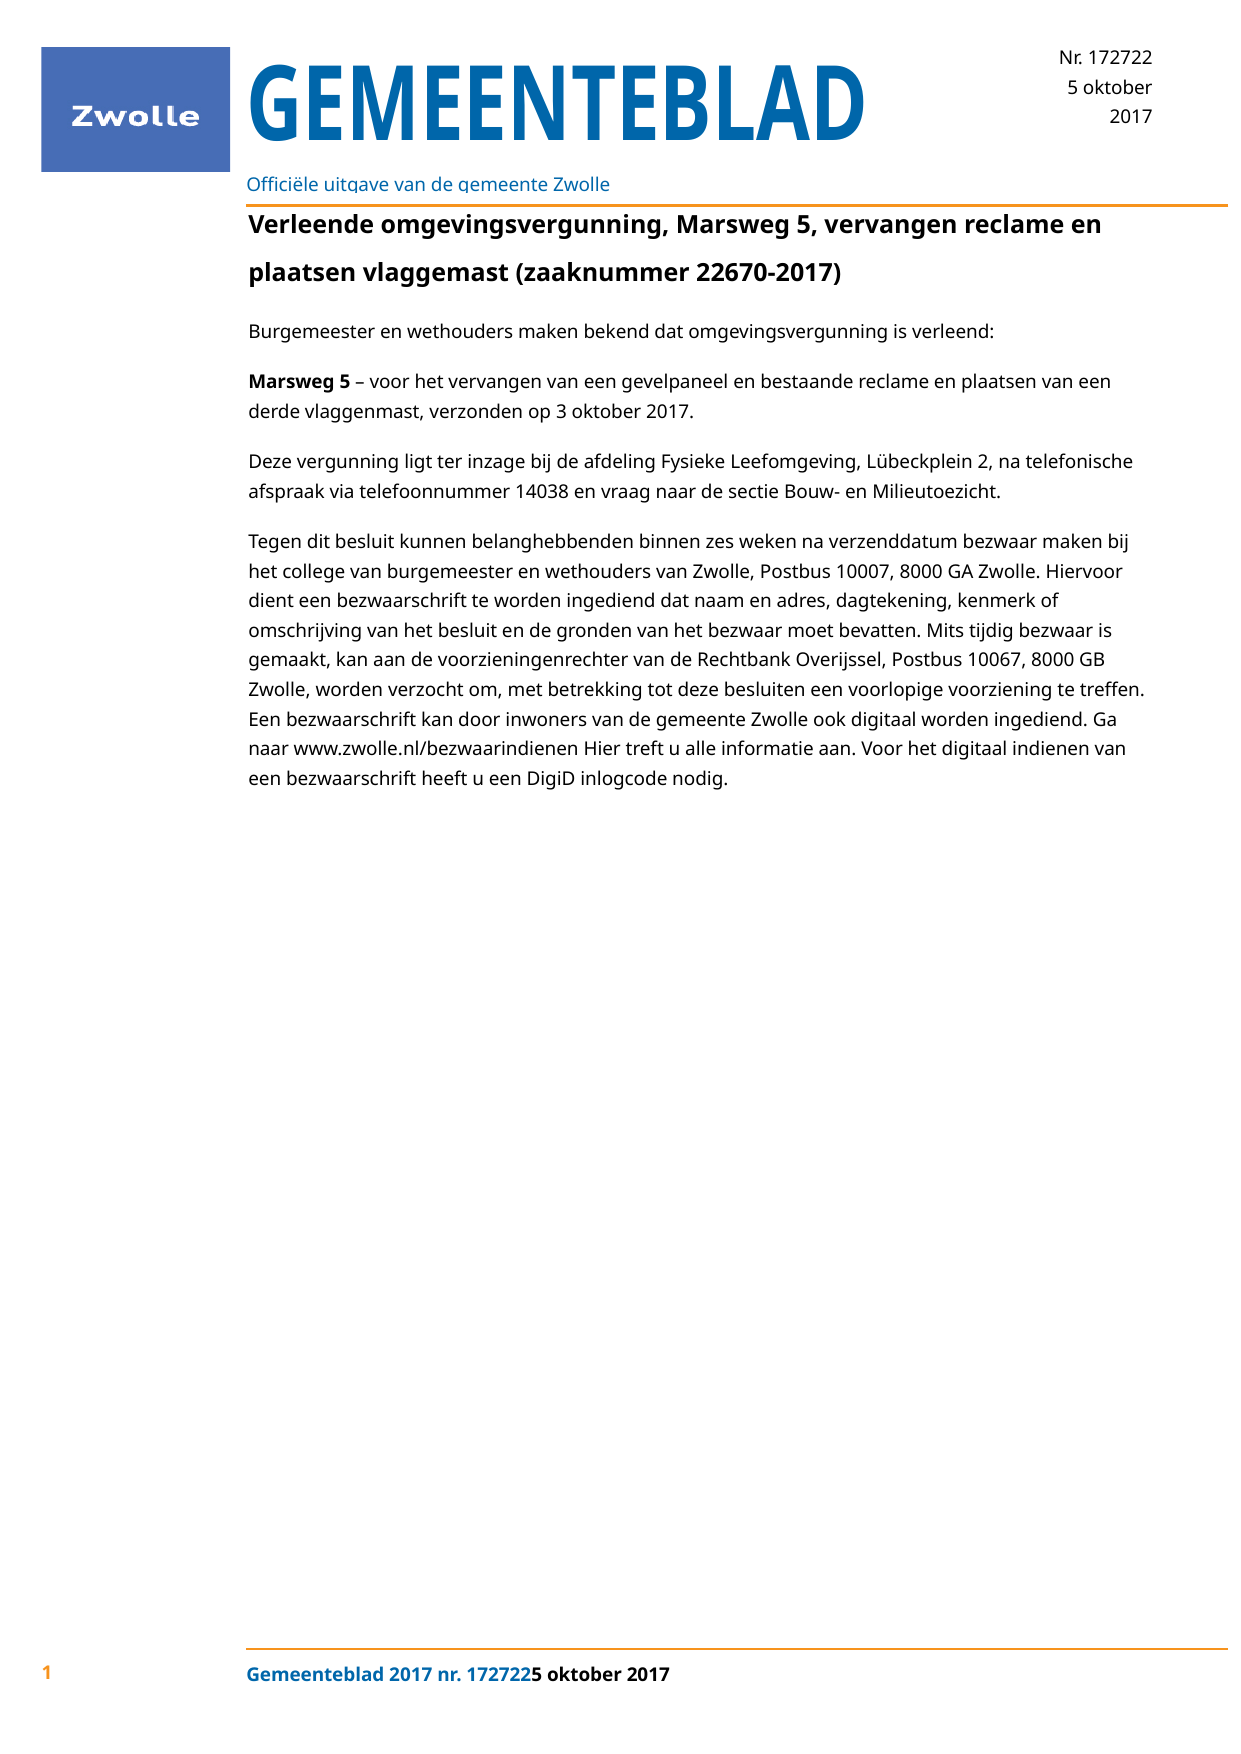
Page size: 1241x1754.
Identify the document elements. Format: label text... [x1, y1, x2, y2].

text Deze vergunning ligt ter inzage bij de afdeling Fysieke Leefomgeving, Lübeckplein 2, na telefonische afspraak via telefoonnummer 14038 en vraag naar de sectie Bouw- en Milieutoezicht. [248, 448, 1152, 504]
text Verleende omgevingsvergunning, Marsweg 5, vervangen reclame en plaatsen vlaggemast (zaaknummer 22670-2017) [248, 207, 1152, 288]
text Marsweg 5 – voor het vervangen van een gevelpaneel en bestaande reclame en plaatsen van een derde vlaggenmast, verzonden op 3 oktober 2017. [248, 368, 1152, 424]
text Burgemeester en wethouders maken bekend dat omgevingsvergunning is verleend: [248, 318, 1152, 344]
picture [41, 47, 231, 172]
text Tegen dit besluit kunnen belanghebbenden binnen zes weken na verzenddatum bezwaar maken bij het college van burgemeester en wethouders van Zwolle, Postbus 10007, 8000 GA Zwolle. Hiervoor dient een bezwaarschrift te worden ingediend dat naam en adres, dagtekening, kenmerk of omschrijving van het besluit en de gronden van het bezwaar moet bevatten. Mits tijdig bezwaar is gemaakt, kan aan de voorzieningenrechter van de Rechtbank Overijssel, Postbus 10067, 8000 GB Zwolle, worden verzocht om, met betrekking tot deze besluiten een voorlopige voorziening te treffen. Een bezwaarschrift kan door inwoners van de gemeente Zwolle ook digitaal worden ingediend. Ga naar www.zwolle.nl/bezwaarindienen Hier treft u alle informatie aan. Voor het digitaal indienen van een bezwaarschrift heeft u een DigiD inlogcode nodig. [248, 528, 1152, 791]
